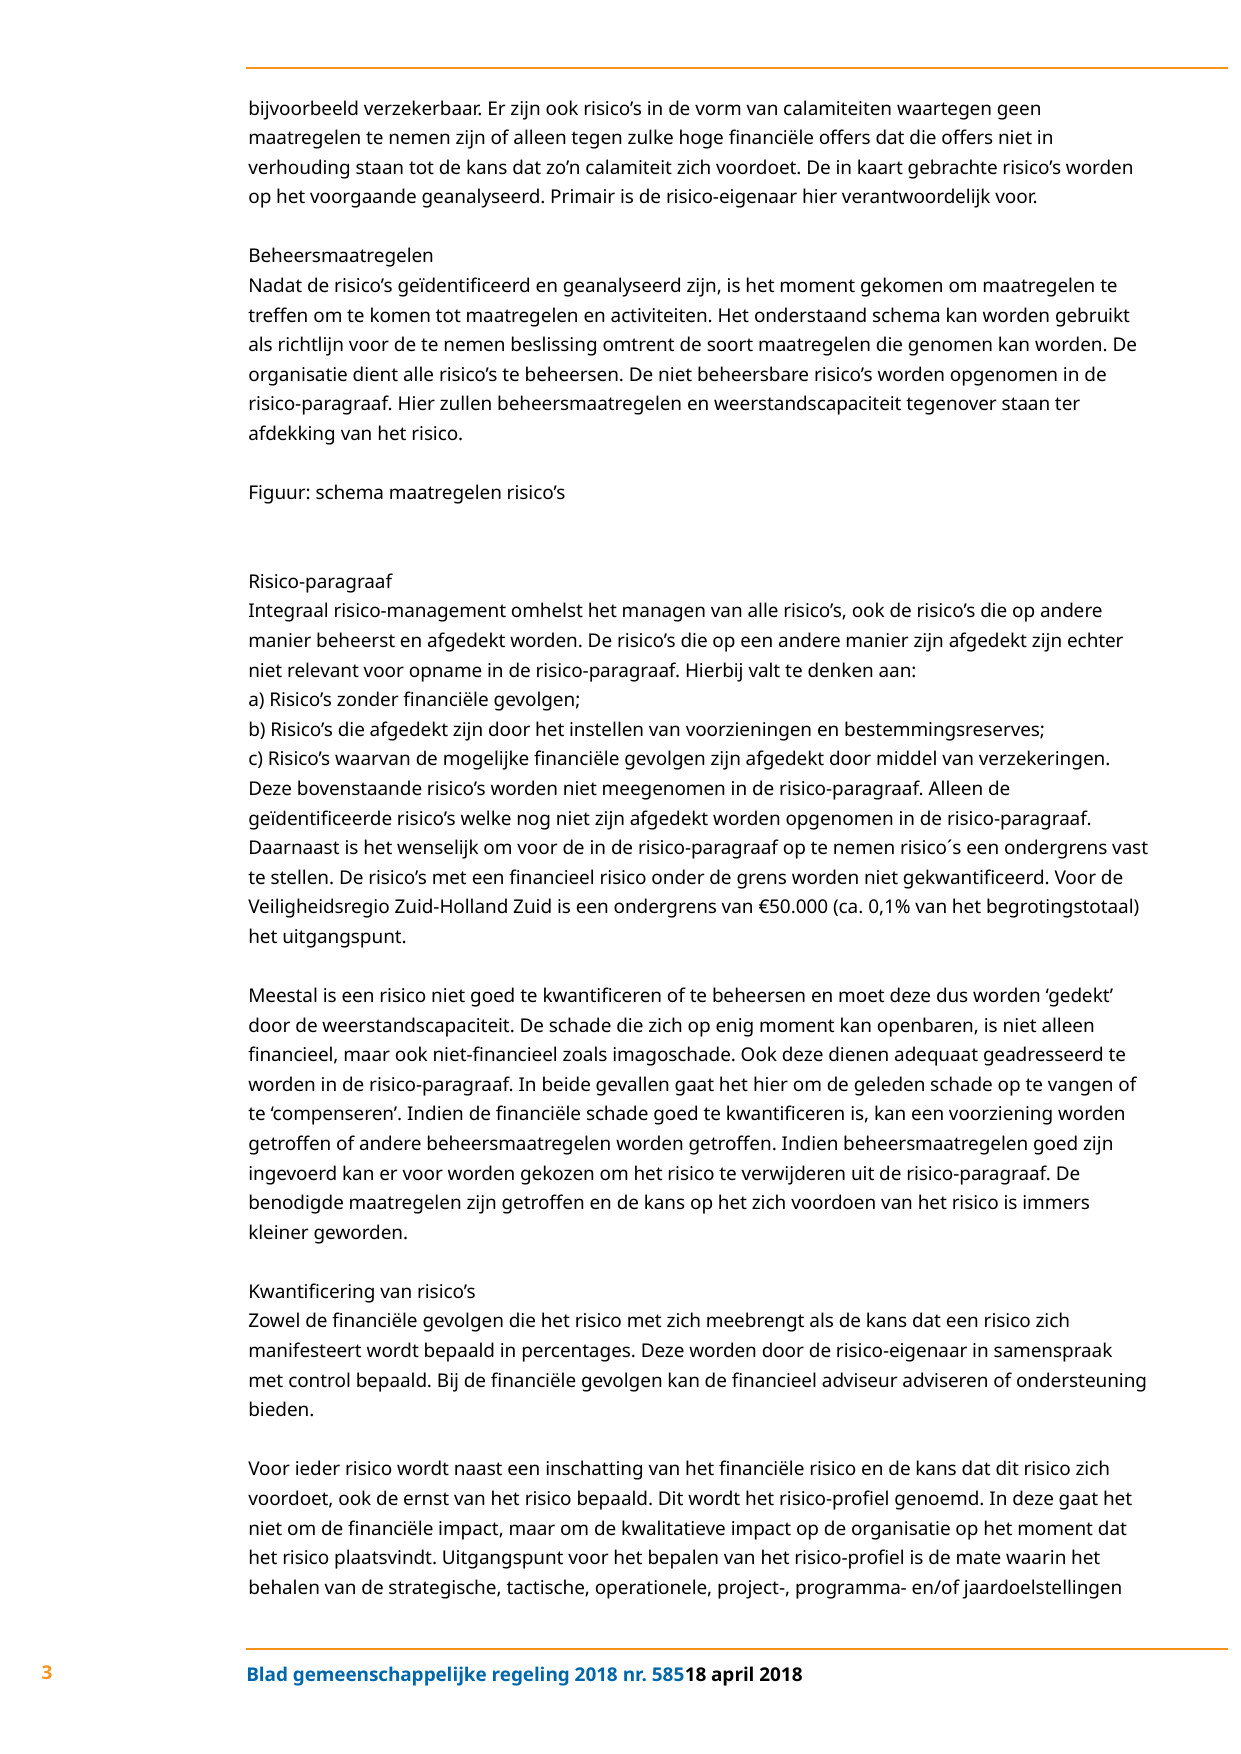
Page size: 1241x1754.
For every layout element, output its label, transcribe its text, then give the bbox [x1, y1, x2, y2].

text Kwantificering van risico’s [248, 1278, 1152, 1304]
text b) Risico’s die afgedekt zijn door het instellen van voorzieningen en bestemmingsreserves; [248, 716, 1152, 742]
text Zowel de financiële gevolgen die het risico met zich meebrengt als de kans dat een risico zich manifesteert wordt bepaald in percentages. Deze worden door de risico-eigenaar in samenspraak met control bepaald. Bij de financiële gevolgen kan de financieel adviseur adviseren of ondersteuning bieden. [248, 1308, 1152, 1422]
text Beheersmaatregelen [248, 243, 1152, 268]
text a) Risico’s zonder financiële gevolgen; [248, 686, 1152, 712]
text Voor ieder risico wordt naast een inschatting van het financiële risico en de kans dat dit risico zich voordoet, ook de ernst van het risico bepaald. Dit wordt het risico-profiel genoemd. In deze gaat het niet om de financiële impact, maar om de kwalitatieve impact op de organisatie op het moment dat het risico plaatsvindt. Uitgangspunt voor het bepalen van het risico-profiel is de mate waarin het behalen van de strategische, tactische, operationele, project-, programma- en/of jaardoelstellingen [248, 1456, 1152, 1600]
text Deze bovenstaande risico’s worden niet meegenomen in de risico-paragraaf. Alleen de geïdentificeerde risico’s welke nog niet zijn afgedekt worden opgenomen in de risico-paragraaf. Daarnaast is het wenselijk om voor de in de risico-paragraaf op te nemen risico´s een ondergrens vast te stellen. De risico’s met een financieel risico onder de grens worden niet gekwantificeerd. Voor de Veiligheidsregio Zuid-Holland Zuid is een ondergrens van €50.000 (ca. 0,1% van het begrotingstotaal) het uitgangspunt. [248, 775, 1152, 949]
picture [41, 47, 231, 172]
text c) Risico’s waarvan de mogelijke financiële gevolgen zijn afgedekt door middel van verzekeringen. [248, 746, 1152, 771]
text Meestal is een risico niet goed te kwantificeren of te beheersen en moet deze dus worden ‘gedekt’ door de weerstandscapaciteit. De schade die zich op enig moment kan openbaren, is niet alleen financieel, maar ook niet-financieel zoals imagoschade. Ook deze dienen adequaat geadresseerd te worden in de risico-paragraaf. In beide gevallen gaat het hier om de geleden schade op te vangen of te ‘compenseren’. Indien de financiële schade goed te kwantificeren is, kan een voorziening worden getroffen of andere beheersmaatregelen worden getroffen. Indien beheersmaatregelen goed zijn ingevoerd kan er voor worden gekozen om het risico te verwijderen uit de risico-paragraaf. De benodigde maatregelen zijn getroffen en de kans op het zich voordoen van het risico is immers kleiner geworden. [248, 982, 1152, 1245]
text Risico-paragraaf [248, 568, 1152, 594]
text Nadat de risico’s geïdentificeerd en geanalyseerd zijn, is het moment gekomen om maatregelen te treffen om te komen tot maatregelen en activiteiten. Het onderstaand schema kan worden gebruikt als richtlijn voor de te nemen beslissing omtrent de soort maatregelen die genomen kan worden. De organisatie dient alle risico’s te beheersen. De niet beheersbare risico’s worden opgenomen in de risico-paragraaf. Hier zullen beheersmaatregelen en weerstandscapaciteit tegenover staan ter afdekking van het risico. [248, 272, 1152, 446]
text Integraal risico-management omhelst het managen van alle risico’s, ook de risico’s die op andere manier beheerst en afgedekt worden. De risico’s die op een andere manier zijn afgedekt zijn echter niet relevant voor opname in de risico-paragraaf. Hierbij valt te denken aan: [248, 598, 1152, 683]
text Figuur: schema maatregelen risico’s [248, 479, 1152, 505]
text bijvoorbeeld verzekerbaar. Er zijn ook risico’s in de vorm van calamiteiten waartegen geen maatregelen te nemen zijn of alleen tegen zulke hoge financiële offers dat die offers niet in verhouding staan tot de kans dat zo’n calamiteit zich voordoet. De in kaart gebrachte risico’s worden op het voorgaande geanalyseerd. Primair is de risico-eigenaar hier verantwoordelijk voor. [248, 95, 1152, 209]
